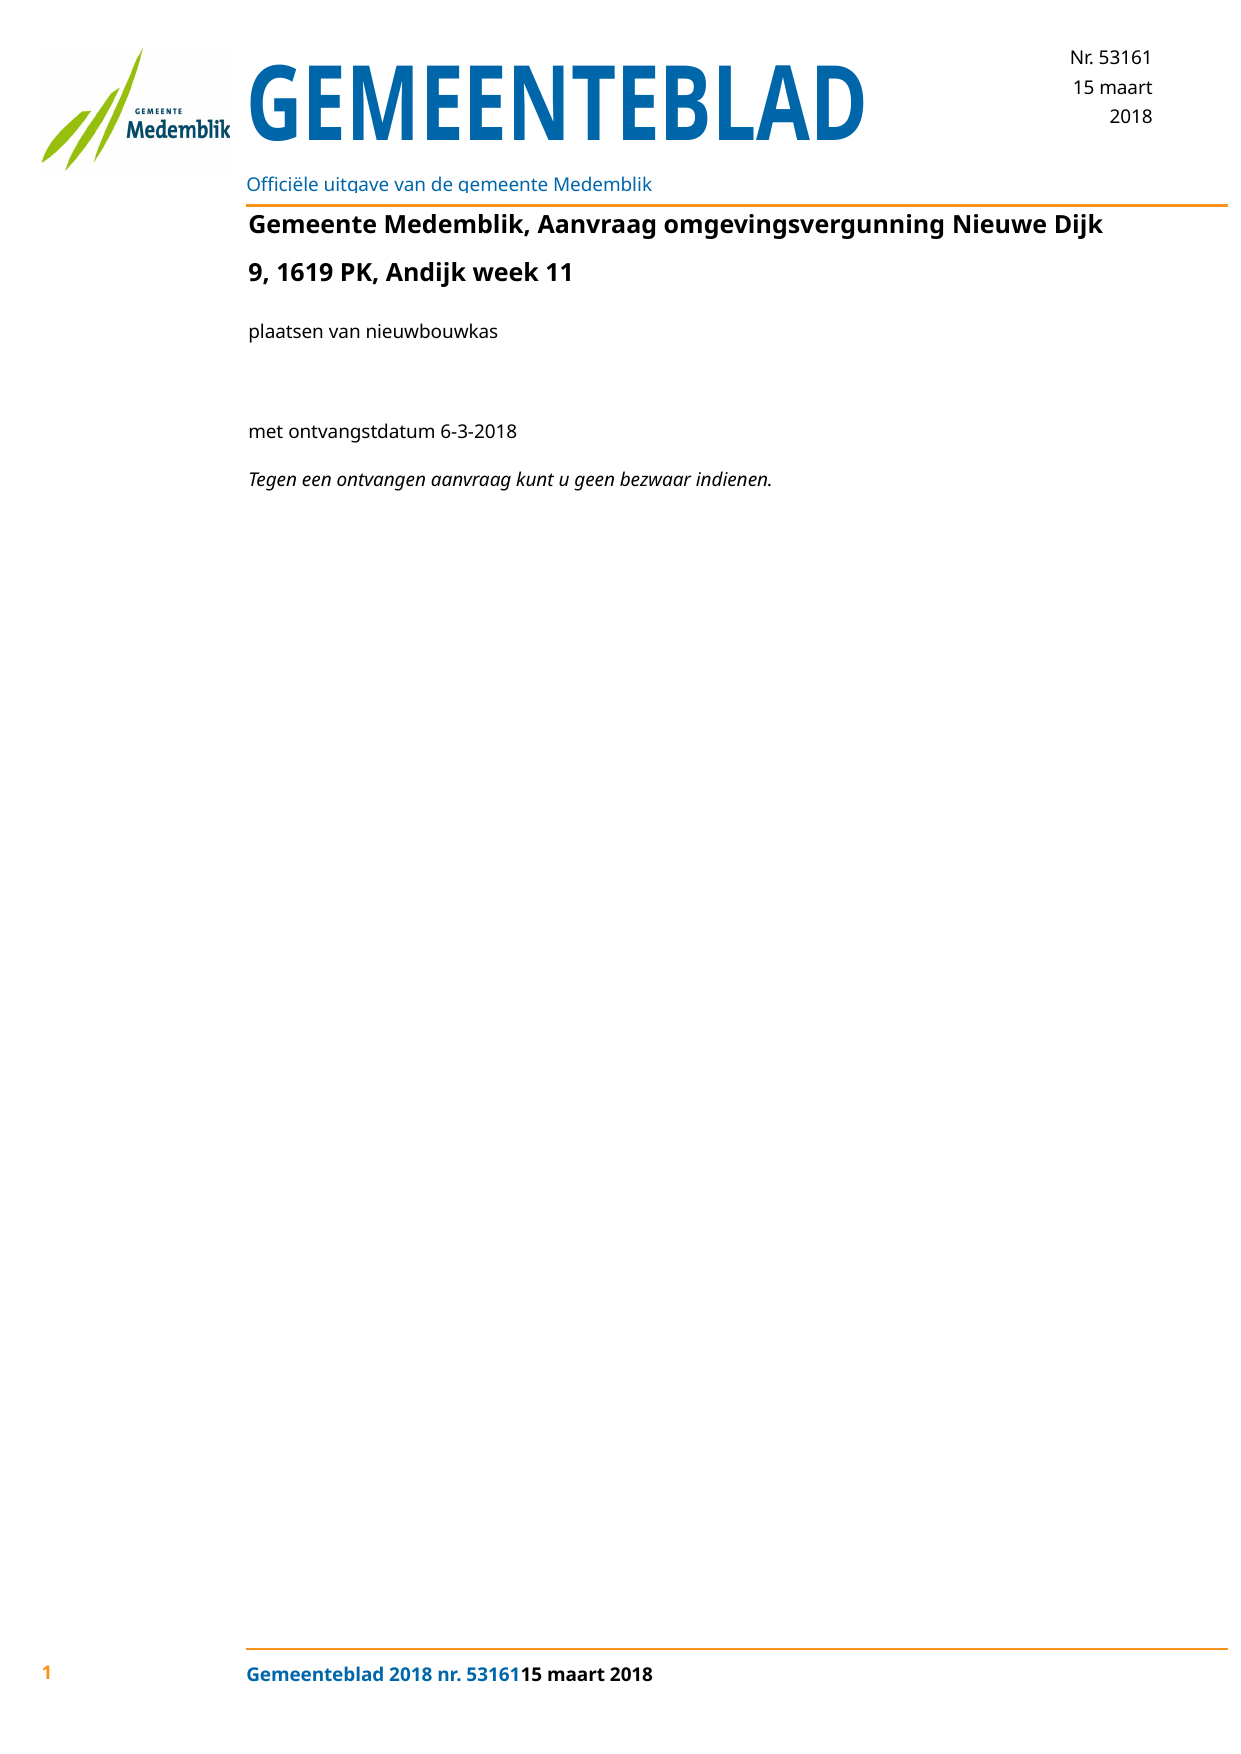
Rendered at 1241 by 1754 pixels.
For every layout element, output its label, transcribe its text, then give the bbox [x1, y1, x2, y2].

text plaatsen van nieuwbouwkas [248, 318, 1152, 344]
text met ontvangstdatum 6-3-2018 [248, 419, 1152, 444]
picture [41, 47, 231, 172]
text Gemeente Medemblik, Aanvraag omgevingsvergunning Nieuwe Dijk 9, 1619 PK, Andijk week 11 [248, 207, 1152, 288]
text Tegen een ontvangen aanvraag kunt u geen bezwaar indienen. [248, 467, 1152, 492]
